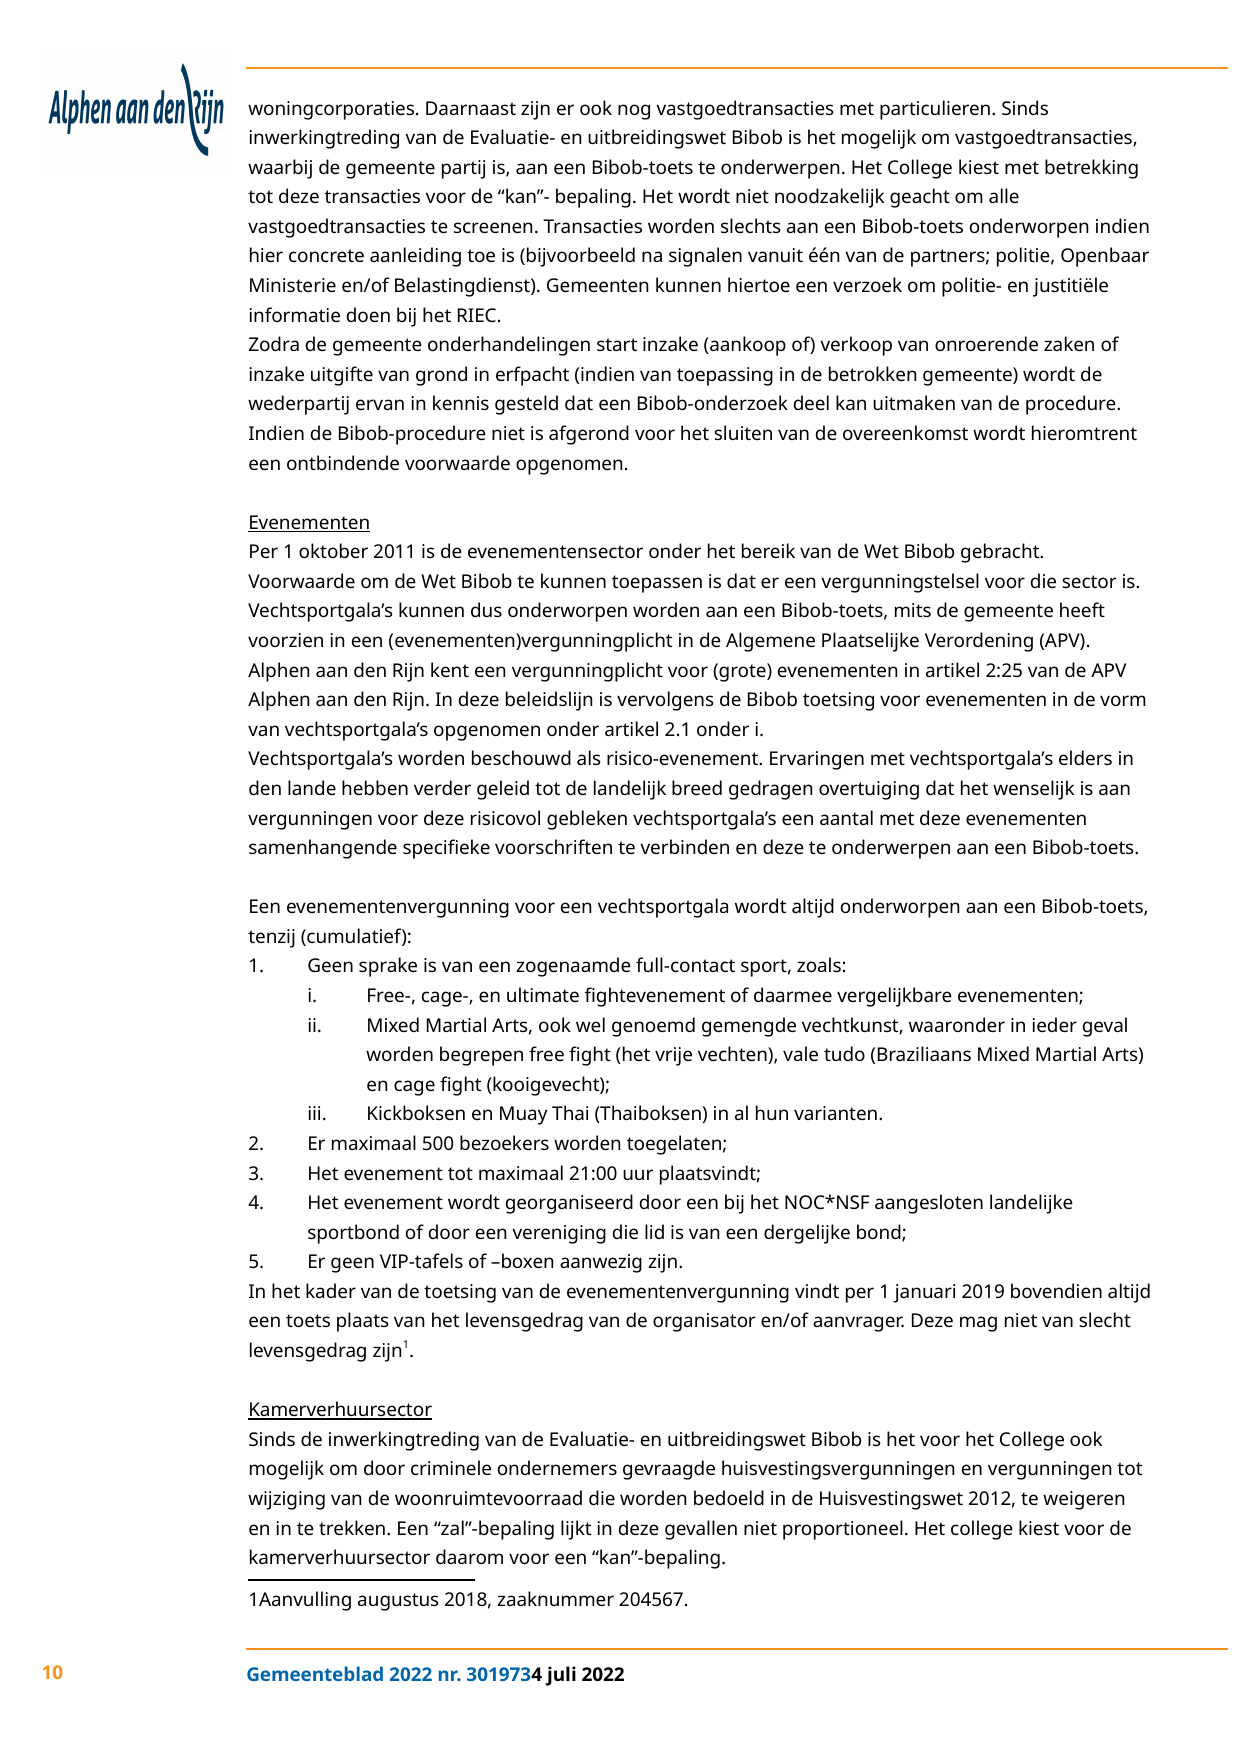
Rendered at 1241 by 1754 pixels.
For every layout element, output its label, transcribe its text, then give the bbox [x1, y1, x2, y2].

text Aanvulling augustus 2018, zaaknummer 204567. [248, 1586, 1152, 1612]
list Er maximaal 500 bezoekers worden toegelaten; [248, 1130, 1152, 1156]
list Geen sprake is van een zogenaamde full-contact sport, zoals: [248, 953, 1152, 978]
text Sinds de inwerkingtreding van de Evaluatie- en uitbreidingswet Bibob is het voor het College ook mogelijk om door criminele ondernemers gevraagde huisvestingsvergunningen en vergunningen tot wijziging van de woonruimtevoorraad die worden bedoeld in de Huisvestingswet 2012, te weigeren en in te trekken. Een “zal”-bepaling lijkt in deze gevallen niet proportioneel. Het college kiest voor de kamerverhuursector daarom voor een “kan”-bepaling. [248, 1426, 1152, 1570]
list Mixed Martial Arts, ook wel genoemd gemengde vechtkunst, waaronder in ieder geval worden begrepen free fight (het vrije vechten), vale tudo (Braziliaans Mixed Martial Arts) en cage fight (kooigevecht); [307, 1012, 1152, 1097]
text woningcorporaties. Daarnaast zijn er ook nog vastgoedtransacties met particulieren. Sinds inwerkingtreding van de Evaluatie- en uitbreidingswet Bibob is het mogelijk om vastgoedtransacties, waarbij de gemeente partij is, aan een Bibob-toets te onderwerpen. Het College kiest met betrekking tot deze transacties voor de “kan”- bepaling. Het wordt niet noodzakelijk geacht om alle vastgoedtransacties te screenen. Transacties worden slechts aan een Bibob-toets onderworpen indien hier concrete aanleiding toe is (bijvoorbeeld na signalen vanuit één van de partners; politie, Openbaar Ministerie en/of Belastingdienst). Gemeenten kunnen hiertoe een verzoek om politie- en justitiële informatie doen bij het RIEC. [248, 95, 1152, 328]
list Free-, cage-, en ultimate fightevenement of daarmee vergelijkbare evenementen; [307, 982, 1152, 1008]
list Het evenement wordt georganiseerd door een bij het NOC*NSF aangesloten landelijke sportbond of door een vereniging die lid is van een dergelijke bond; [248, 1189, 1152, 1245]
text Kamerverhuursector [248, 1396, 1152, 1422]
text Een evenementenvergunning voor een vechtsportgala wordt altijd onderworpen aan een Bibob-toets, tenzij (cumulatief): [248, 893, 1152, 949]
list Kickboksen en Muay Thai (Thaiboksen) in al hun varianten. [307, 1101, 1152, 1126]
text Evenementen [248, 509, 1152, 535]
picture [41, 47, 231, 172]
list Er geen VIP-tafels of –boxen aanwezig zijn. [248, 1248, 1152, 1274]
text Zodra de gemeente onderhandelingen start inzake (aankoop of) verkoop van onroerende zaken of inzake uitgifte van grond in erfpacht (indien van toepassing in de betrokken gemeente) wordt de wederpartij ervan in kennis gesteld dat een Bibob-onderzoek deel kan uitmaken van de procedure. Indien de Bibob-procedure niet is afgerond voor het sluiten van de overeenkomst wordt hieromtrent een ontbindende voorwaarde opgenomen. [248, 331, 1152, 476]
list Het evenement tot maximaal 21:00 uur plaatsvindt; [248, 1160, 1152, 1186]
text Per 1 oktober 2011 is de evenementensector onder het bereik van de Wet Bibob gebracht. Voorwaarde om de Wet Bibob te kunnen toepassen is dat er een vergunningstelsel voor die sector is. Vechtsportgala’s kunnen dus onderworpen worden aan een Bibob-toets, mits de gemeente heeft voorzien in een (evenementen)vergunningplicht in de Algemene Plaatselijke Verordening (APV). Alphen aan den Rijn kent een vergunningplicht voor (grote) evenementen in artikel 2:25 van de APV Alphen aan den Rijn. In deze beleidslijn is vervolgens de Bibob toetsing voor evenementen in de vorm van vechtsportgala’s opgenomen onder artikel 2.1 onder i. [248, 538, 1152, 742]
text Vechtsportgala’s worden beschouwd als risico-evenement. Ervaringen met vechtsportgala’s elders in den lande hebben verder geleid tot de landelijk breed gedragen overtuiging dat het wenselijk is aan vergunningen voor deze risicovol gebleken vechtsportgala’s een aantal met deze evenementen samenhangende specifieke voorschriften te verbinden en deze te onderwerpen aan een Bibob-toets. [248, 746, 1152, 860]
text In het kader van de toetsing van de evenementenvergunning vindt per 1 januari 2019 bovendien altijd een toets plaats van het levensgedrag van de organisator en/of aanvrager. Deze mag niet van slecht levensgedrag zijn. [248, 1278, 1152, 1363]
